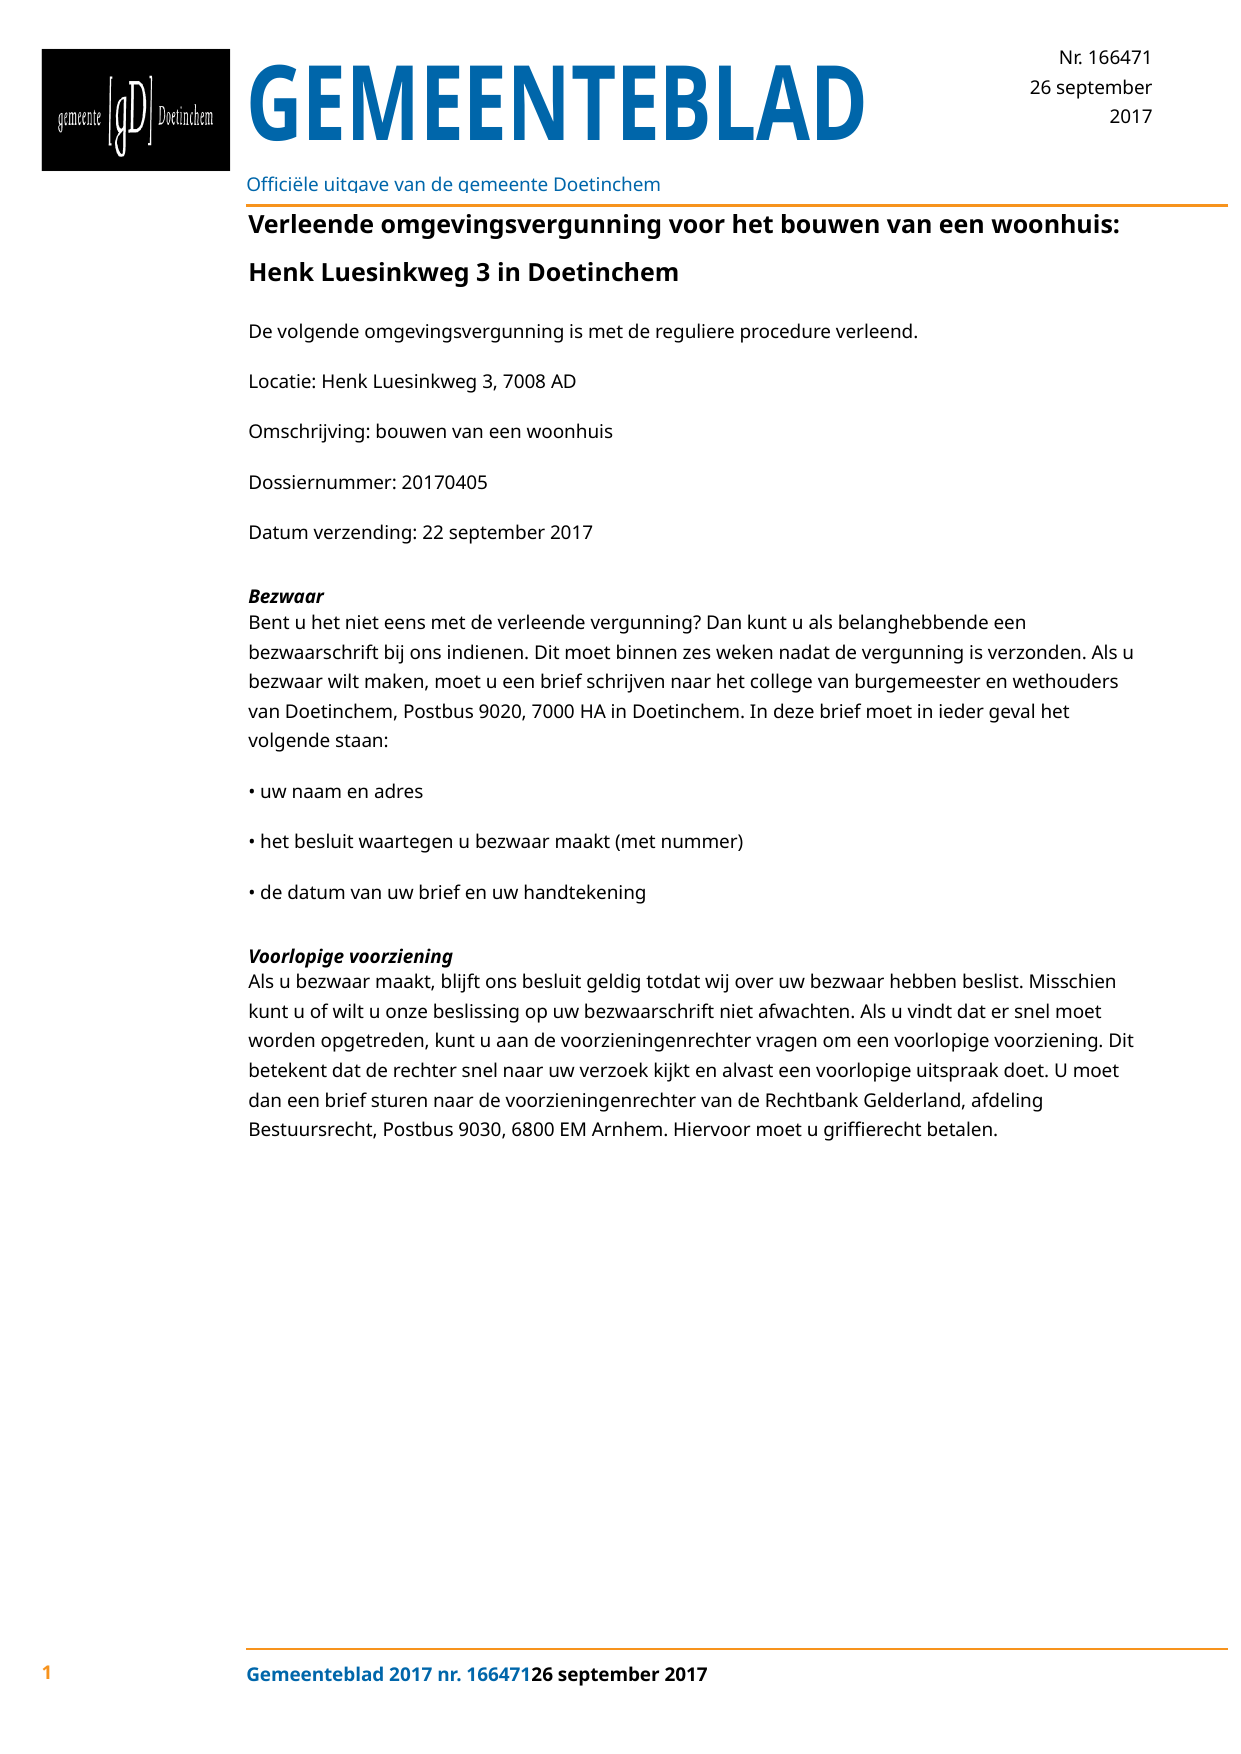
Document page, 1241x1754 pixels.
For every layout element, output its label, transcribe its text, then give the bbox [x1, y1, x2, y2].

text • de datum van uw brief en uw handtekening [248, 879, 1152, 904]
text Voorlopige voorziening [248, 943, 1152, 968]
text Datum verzending: 22 september 2017 [248, 519, 1152, 545]
text Dossiernummer: 20170405 [248, 469, 1152, 495]
text Als u bezwaar maakt, blijft ons besluit geldig totdat wij over uw bezwaar hebben beslist. Misschien kunt u of wilt u onze beslissing op uw bezwaarschrift niet afwachten. Als u vindt dat er snel moet worden opgetreden, kunt u aan de voorzieningenrechter vragen om een voorlopige voorziening. Dit betekent dat de rechter snel naar uw verzoek kijkt en alvast een voorlopige uitspraak doet. U moet dan een brief sturen naar de voorzieningenrechter van de Rechtbank Gelderland, afdeling Bestuursrecht, Postbus 9030, 6800 EM Arnhem. Hiervoor moet u griffierecht betalen. [248, 968, 1152, 1142]
text • uw naam en adres [248, 778, 1152, 804]
text Omschrijving: bouwen van een woonhuis [248, 419, 1152, 444]
text Verleende omgevingsvergunning voor het bouwen van een woonhuis: Henk Luesinkweg 3 in Doetinchem [248, 207, 1152, 288]
picture [41, 47, 231, 172]
text Locatie: Henk Luesinkweg 3, 7008 AD [248, 368, 1152, 394]
text De volgende omgevingsvergunning is met de reguliere procedure verleend. [248, 318, 1152, 344]
text Bezwaar [248, 583, 1152, 609]
text • het besluit waartegen u bezwaar maakt (met nummer) [248, 828, 1152, 854]
text Bent u het niet eens met de verleende vergunning? Dan kunt u als belanghebbende een bezwaarschrift bij ons indienen. Dit moet binnen zes weken nadat de vergunning is verzonden. Als u bezwaar wilt maken, moet u een brief schrijven naar het college van burgemeester en wethouders van Doetinchem, Postbus 9020, 7000 HA in Doetinchem. In deze brief moet in ieder geval het volgende staan: [248, 609, 1152, 753]
